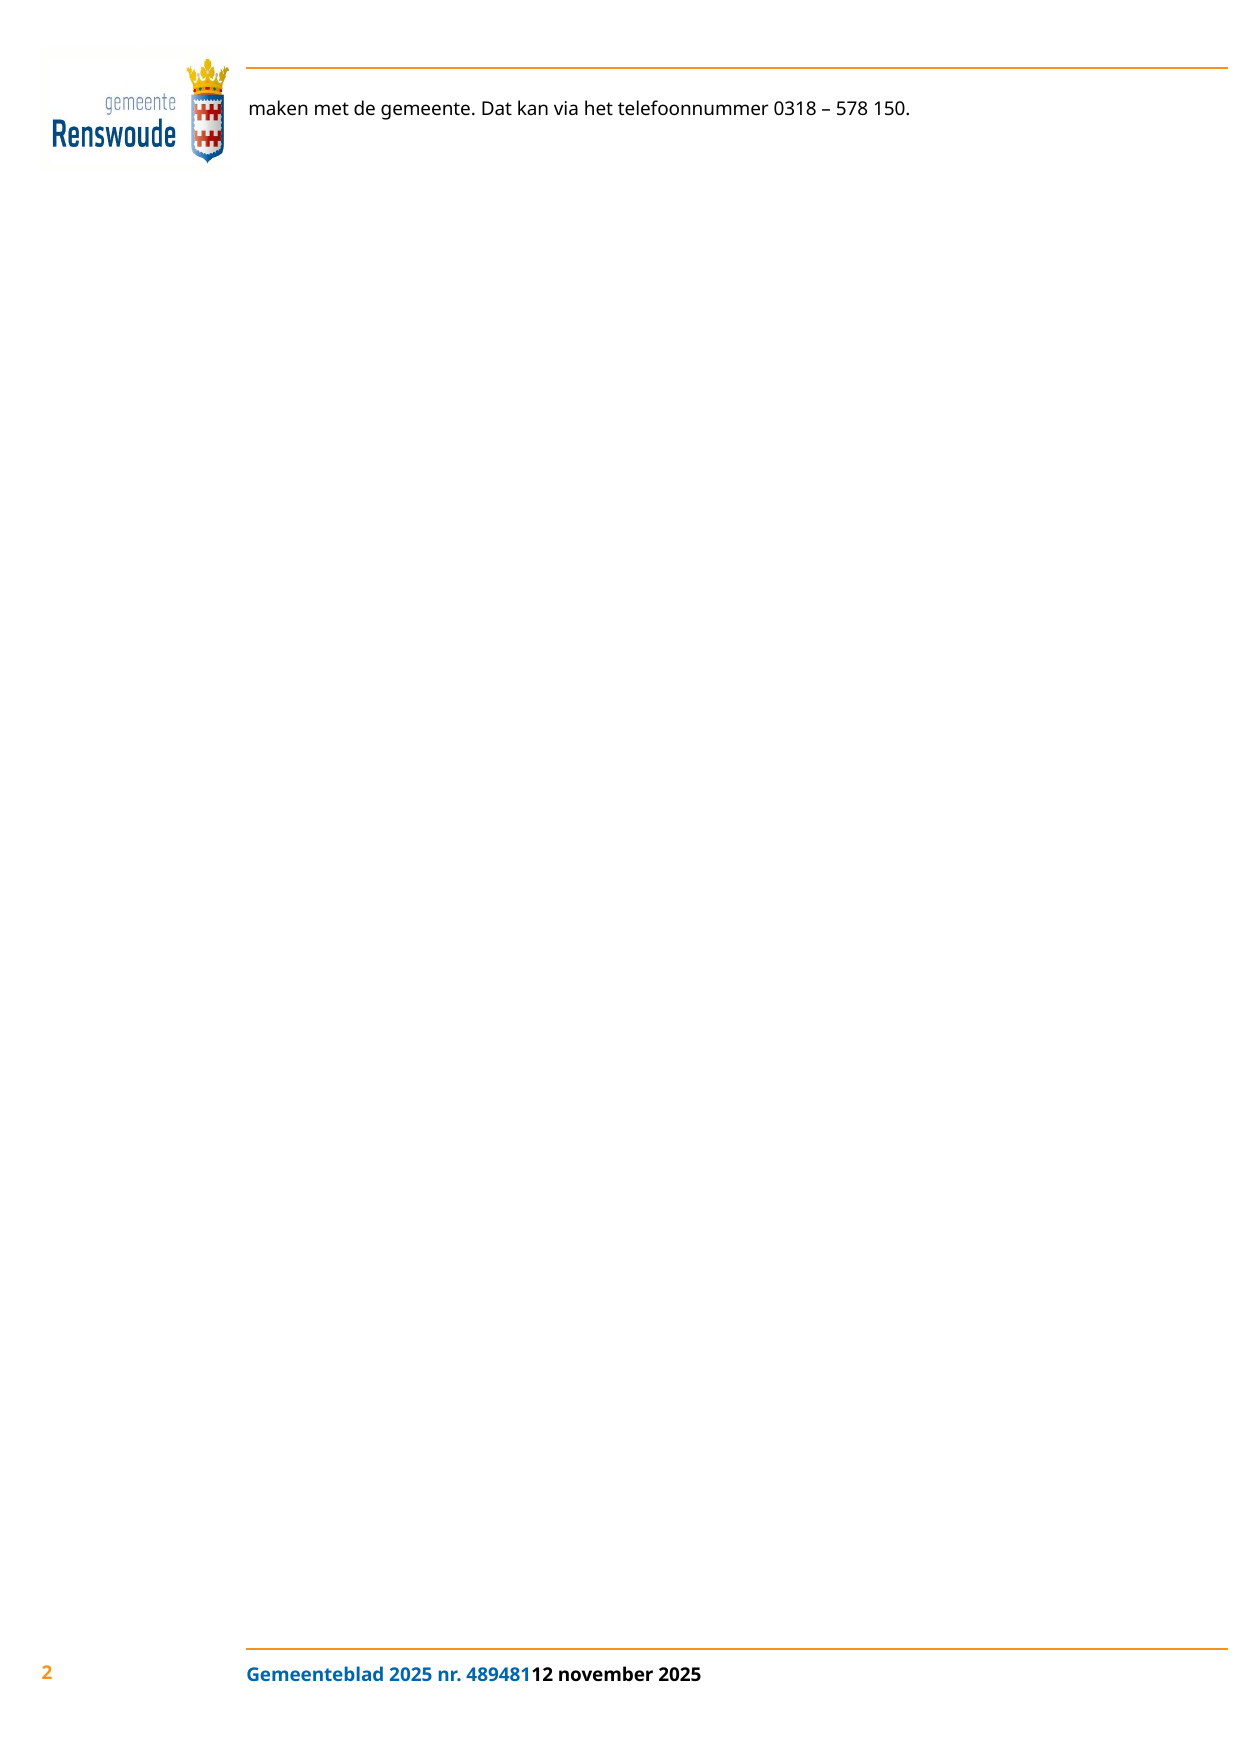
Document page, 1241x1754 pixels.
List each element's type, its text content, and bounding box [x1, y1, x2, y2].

picture [41, 47, 231, 172]
text maken met de gemeente. Dat kan via het telefoonnummer 0318 – 578 150. [248, 95, 1152, 121]
